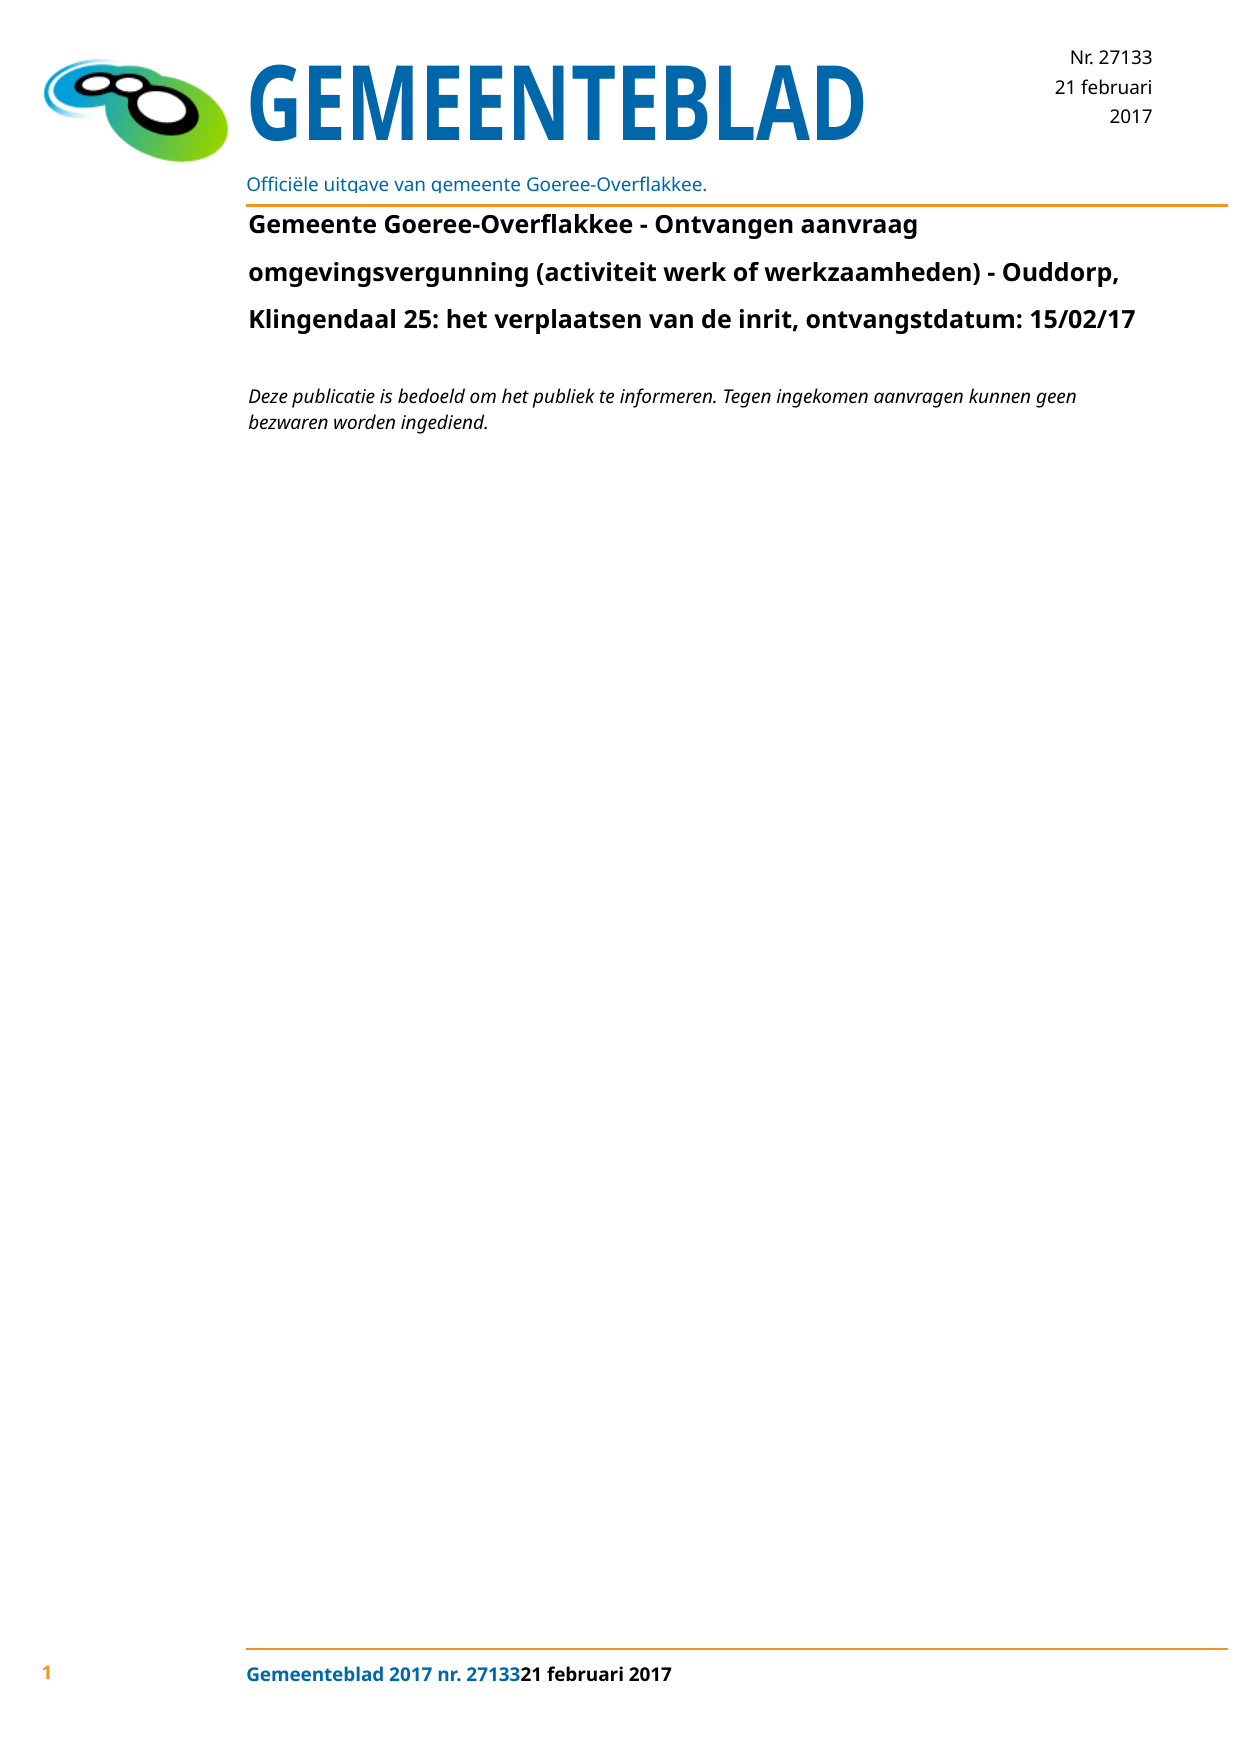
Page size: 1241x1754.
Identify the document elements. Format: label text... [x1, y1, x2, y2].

picture [41, 47, 231, 172]
text Gemeente Goeree-Overflakkee - Ontvangen aanvraag omgevingsvergunning (activiteit werk of werkzaamheden) - Ouddorp, Klingendaal 25: het verplaatsen van de inrit, ontvangstdatum: 15/02/17 [248, 207, 1152, 336]
text Deze publicatie is bedoeld om het publiek te informeren. Tegen ingekomen aanvragen kunnen geen bezwaren worden ingediend. [248, 384, 1152, 435]
